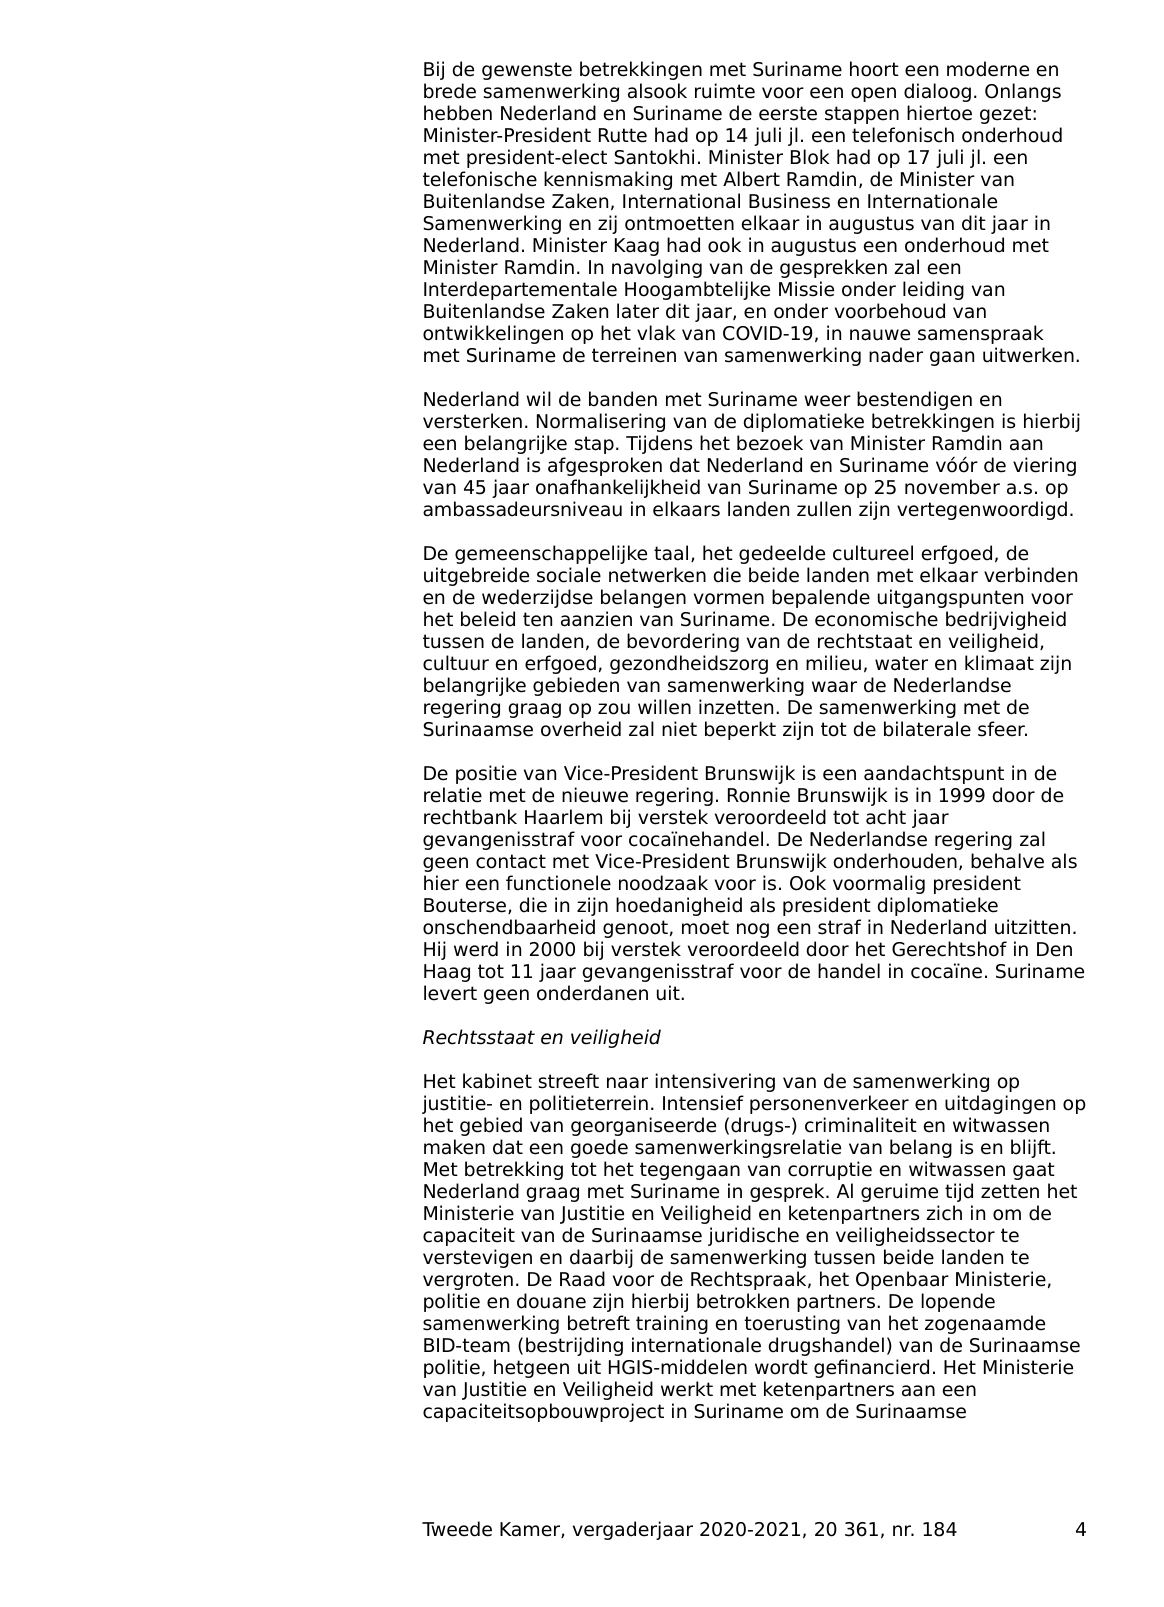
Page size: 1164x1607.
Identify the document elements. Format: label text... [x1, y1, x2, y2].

text Het kabinet streeft naar intensivering van de samenwerking op justitie- en politieterrein. Intensief personenverkeer en uitdagingen op het gebied van georganiseerde (drugs-) criminaliteit en witwassen maken dat een goede samenwerkingsrelatie van belang is en blijft. Met betrekking tot het tegengaan van corruptie en witwassen gaat Nederland graag met Suriname in gesprek. Al geruime tijd zetten het Ministerie van Justitie en Veiligheid en ketenpartners zich in om de capaciteit van de Surinaamse juridische en veiligheidssector te verstevigen en daarbij de samenwerking tussen beide landen te vergroten. De Raad voor de Rechtspraak, het Openbaar Ministerie, politie en douane zijn hierbij betrokken partners. De lopende samenwerking betreft training en toerusting van het zogenaamde BID-team (bestrijding internationale drugshandel) van de Surinaamse politie, hetgeen uit HGIS-middelen wordt gefinancierd. Het Ministerie van Justitie en Veiligheid werkt met ketenpartners aan een capaciteitsopbouwproject in Suriname om de Surinaamse [422, 1071, 1087, 1423]
text De gemeenschappelijke taal, het gedeelde cultureel erfgoed, de uitgebreide sociale netwerken die beide landen met elkaar verbinden en de wederzijdse belangen vormen bepalende uitgangspunten voor het beleid ten aanzien van Suriname. De economische bedrijvigheid tussen de landen, de bevordering van de rechtstaat en veiligheid, cultuur en erfgoed, gezondheidszorg en milieu, water en klimaat zijn belangrijke gebieden van samenwerking waar de Nederlandse regering graag op zou willen inzetten. De samenwerking met de Surinaamse overheid zal niet beperkt zijn tot de bilaterale sfeer. [422, 543, 1087, 741]
text Bij de gewenste betrekkingen met Suriname hoort een moderne en brede samenwerking alsook ruimte voor een open dialoog. Onlangs hebben Nederland en Suriname de eerste stappen hiertoe gezet: Minister-President Rutte had op 14 juli jl. een telefonisch onderhoud met president-elect Santokhi. Minister Blok had op 17 juli jl. een telefonische kennismaking met Albert Ramdin, de Minister van Buitenlandse Zaken, International Business en Internationale Samenwerking en zij ontmoetten elkaar in augustus van dit jaar in Nederland. Minister Kaag had ook in augustus een onderhoud met Minister Ramdin. In navolging van de gesprekken zal een Interdepartementale Hoogambtelijke Missie onder leiding van Buitenlandse Zaken later dit jaar, en onder voorbehoud van ontwikkelingen op het vlak van COVID-19, in nauwe samenspraak met Suriname de terreinen van samenwerking nader gaan uitwerken. [422, 59, 1087, 367]
subtitle Rechtsstaat en veiligheid [422, 1027, 1087, 1049]
text Nederland wil de banden met Suriname weer bestendigen en versterken. Normalisering van de diplomatieke betrekkingen is hierbij een belangrijke stap. Tijdens het bezoek van Minister Ramdin aan Nederland is afgesproken dat Nederland en Suriname vóór de viering van 45 jaar onafhankelijkheid van Suriname op 25 november a.s. op ambassadeursniveau in elkaars landen zullen zijn vertegenwoordigd. [422, 389, 1087, 521]
text De positie van Vice-President Brunswijk is een aandachtspunt in de relatie met de nieuwe regering. Ronnie Brunswijk is in 1999 door de rechtbank Haarlem bij verstek veroordeeld tot acht jaar gevangenisstraf voor cocaïnehandel. De Nederlandse regering zal geen contact met Vice-President Brunswijk onderhouden, behalve als hier een functionele noodzaak voor is. Ook voormalig president Bouterse, die in zijn hoedanigheid als president diplomatieke onschendbaarheid genoot, moet nog een straf in Nederland uitzitten. Hij werd in 2000 bij verstek veroordeeld door het Gerechtshof in Den Haag tot 11 jaar gevangenisstraf voor de handel in cocaïne. Suriname levert geen onderdanen uit. [422, 763, 1087, 1005]
